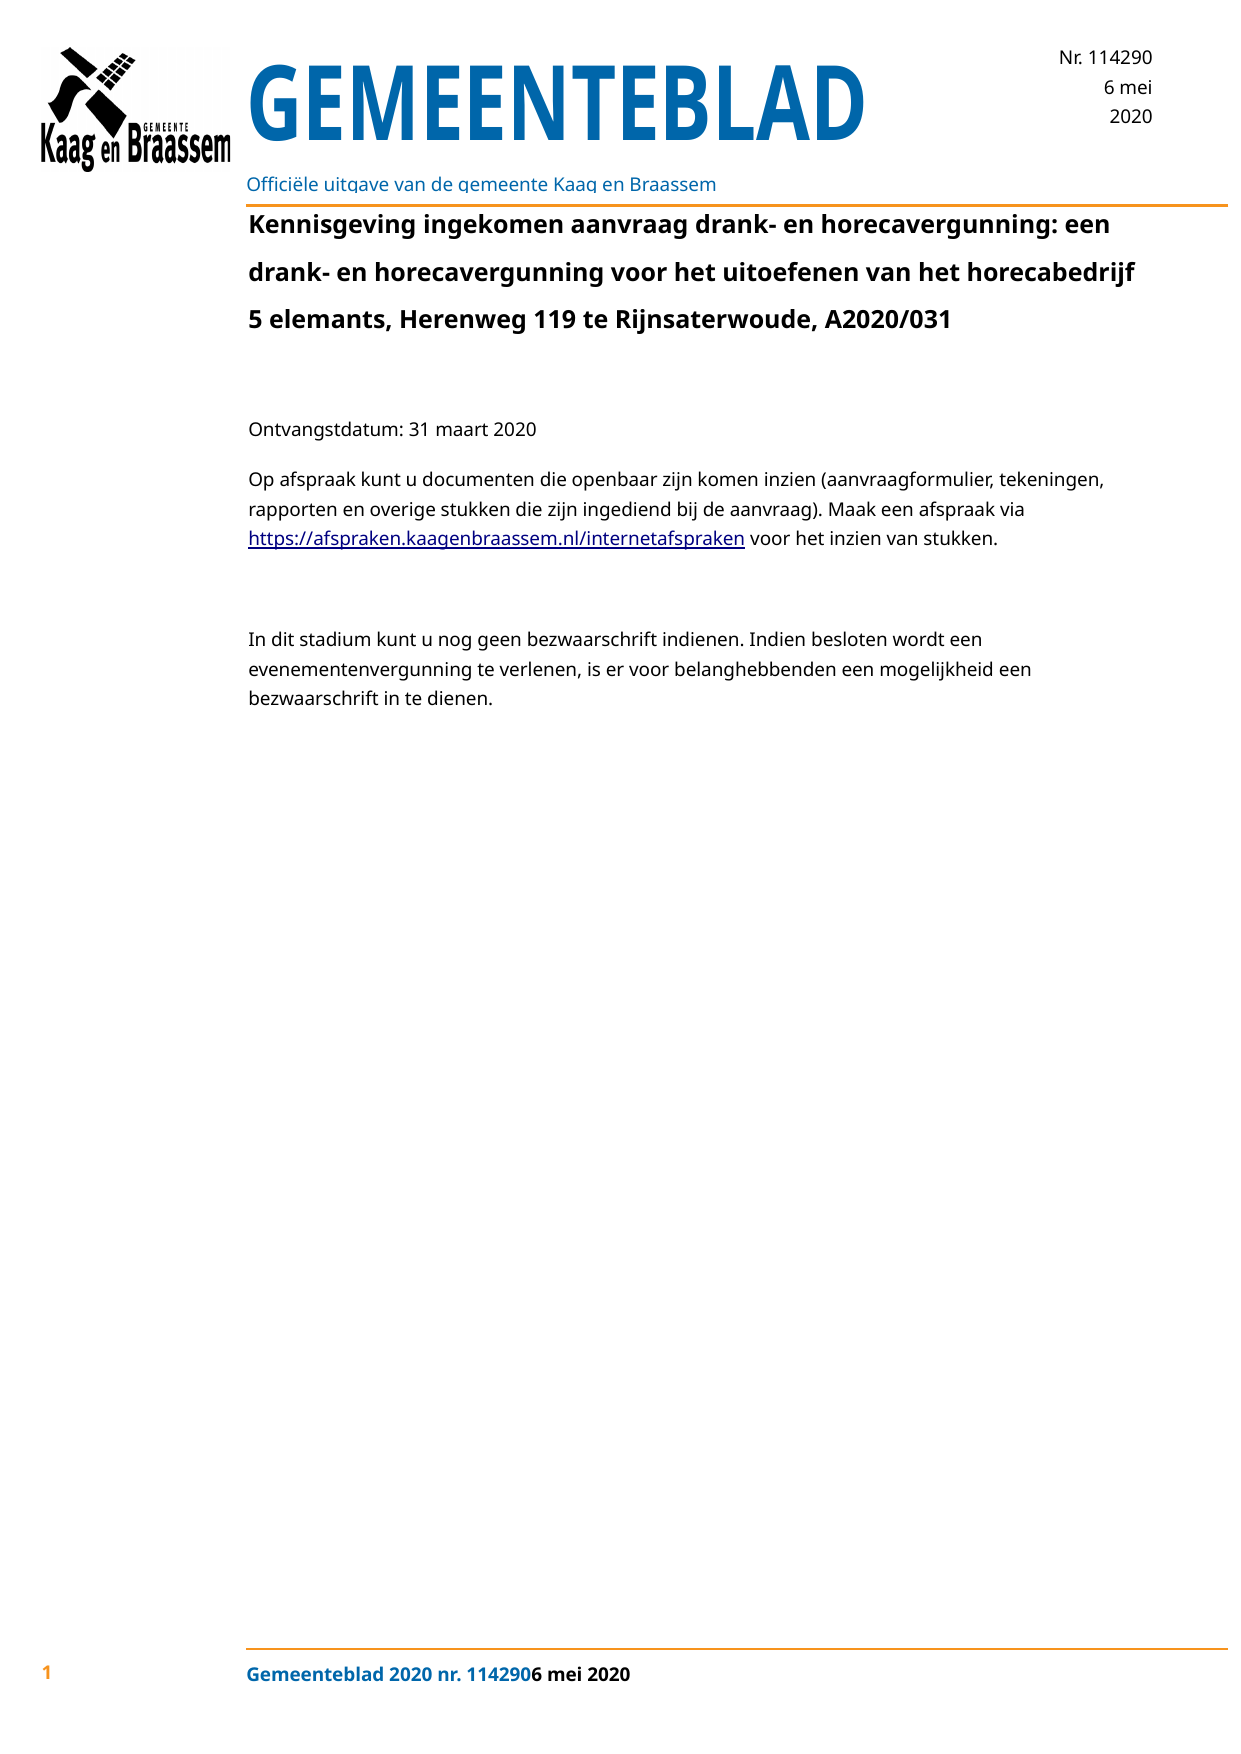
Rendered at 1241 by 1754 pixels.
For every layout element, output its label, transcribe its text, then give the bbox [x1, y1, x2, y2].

text Ontvangstdatum: 31 maart 2020 [248, 416, 1152, 442]
text Op afspraak kunt u documenten die openbaar zijn komen inzien (aanvraagformulier, tekeningen, rapporten en overige stukken die zijn ingediend bij de aanvraag). Maak een afspraak via https://afspraken.kaagenbraassem.nl/internetafspraken voor het inzien van stukken. [248, 466, 1152, 551]
text In dit stadium kunt u nog geen bezwaarschrift indienen. Indien besloten wordt een evenementenvergunning te verlenen, is er voor belanghebbenden een mogelijkheid een bezwaarschrift in te dienen. [248, 626, 1152, 711]
picture [41, 47, 231, 172]
text Kennisgeving ingekomen aanvraag drank- en horecavergunning: een drank- en horecavergunning voor het uitoefenen van het horecabedrijf 5 elemants, Herenweg 119 te Rijnsaterwoude, A2020/031 [248, 207, 1152, 336]
